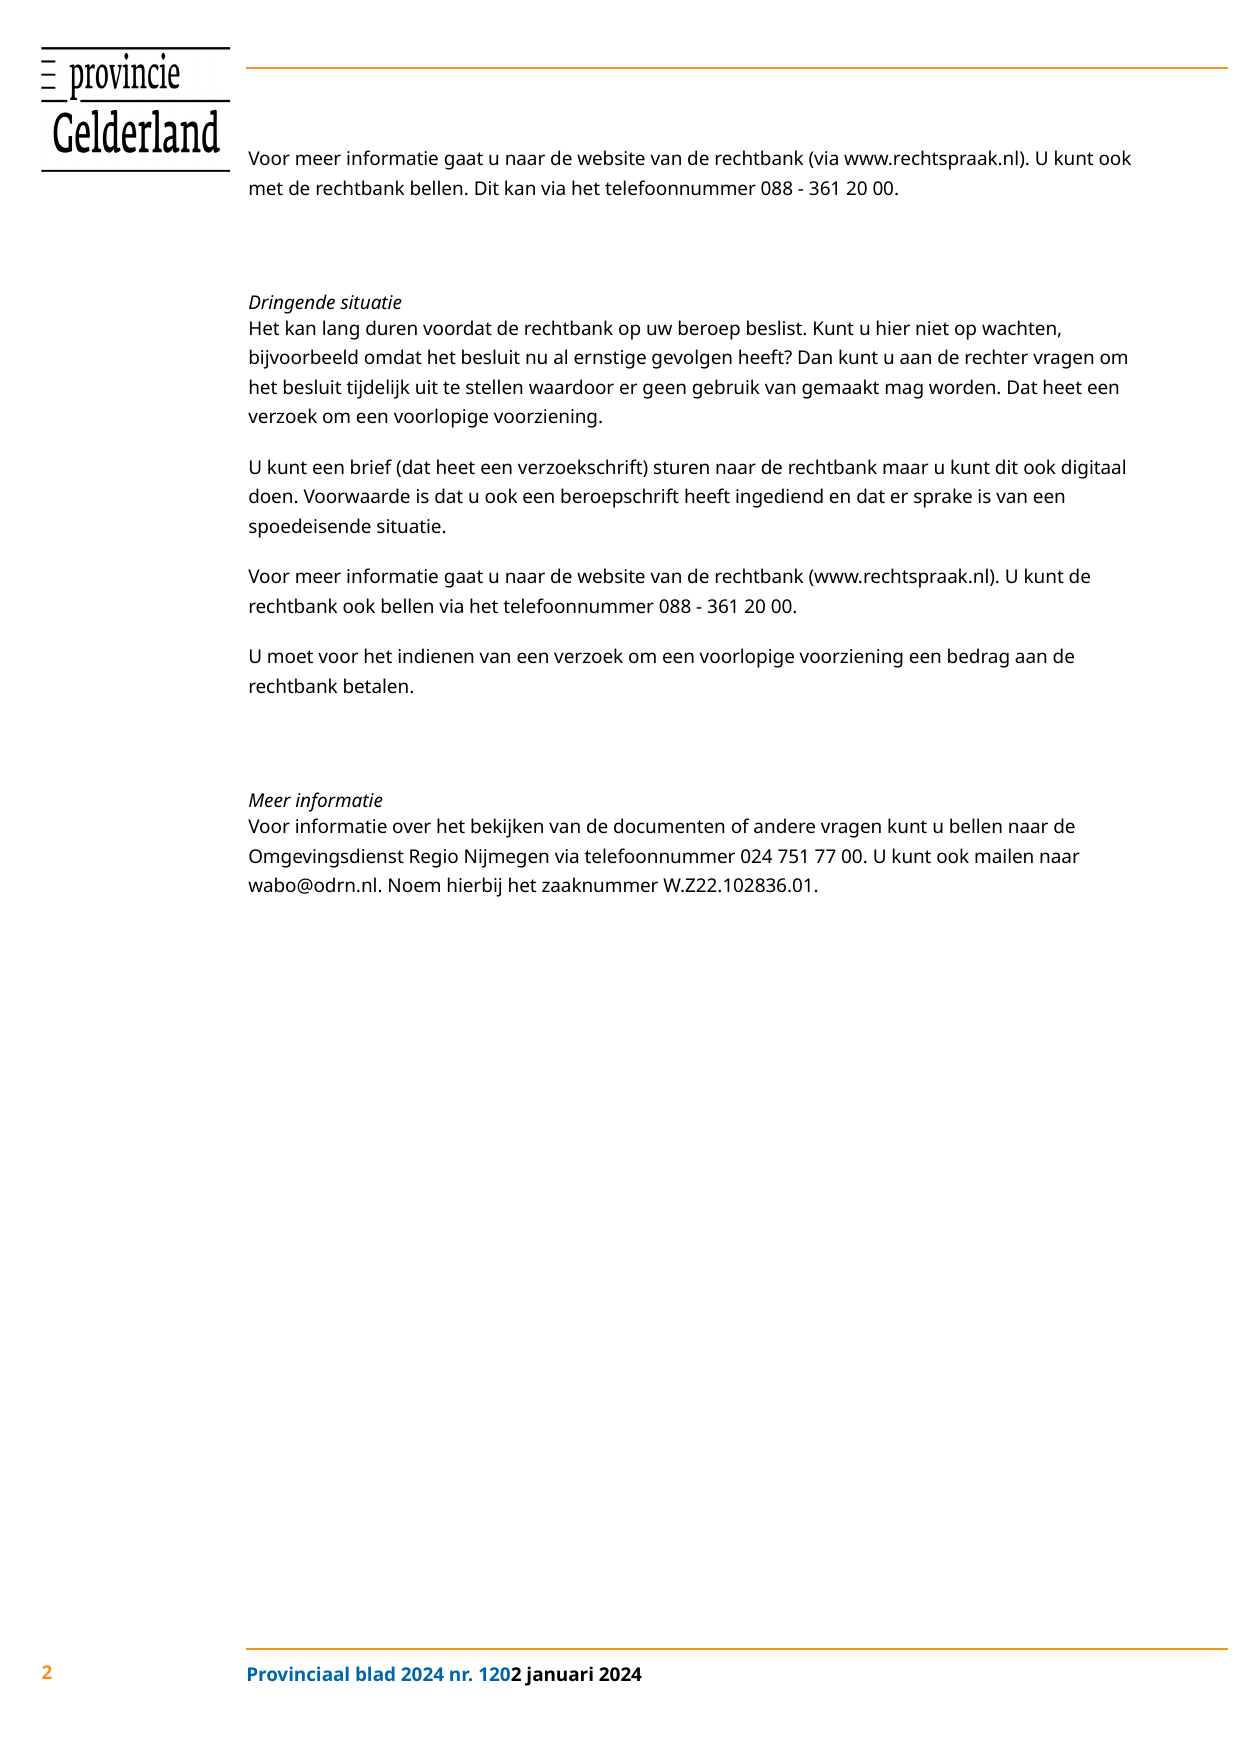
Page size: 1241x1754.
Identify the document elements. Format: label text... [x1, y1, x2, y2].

picture [41, 47, 231, 172]
text Voor meer informatie gaat u naar de website van de rechtbank (www.rechtspraak.nl). U kunt de rechtbank ook bellen via het telefoonnummer 088 - 361 20 00. [248, 564, 1152, 619]
text Het kan lang duren voordat de rechtbank op uw beroep beslist. Kunt u hier niet op wachten, bijvoorbeeld omdat het besluit nu al ernstige gevolgen heeft? Dan kunt u aan de rechter vragen om het besluit tijdelijk uit te stellen waardoor er geen gebruik van gemaakt mag worden. Dat heet een verzoek om een voorlopige voorziening. [248, 315, 1152, 429]
text Voor informatie over het bekijken van de documenten of andere vragen kunt u bellen naar de Omgevingsdienst Regio Nijmegen via telefoonnummer 024 751 77 00. U kunt ook mailen naar wabo@odrn.nl. Noem hierbij het zaaknummer W.Z22.102836.01. [248, 813, 1152, 898]
text Dringende situatie [248, 289, 1152, 315]
text U moet voor het indienen van een verzoek om een voorlopige voorziening een bedrag aan de rechtbank betalen. [248, 644, 1152, 699]
text U kunt een brief (dat heet een verzoekschrift) sturen naar de rechtbank maar u kunt dit ook digitaal doen. Voorwaarde is dat u ook een beroepschrift heeft ingediend en dat er sprake is van een spoedeisende situatie. [248, 454, 1152, 539]
text Meer informatie [248, 788, 1152, 813]
text Voor meer informatie gaat u naar de website van de rechtbank (via www.rechtspraak.nl). U kunt ook met de rechtbank bellen. Dit kan via het telefoonnummer 088 - 361 20 00. [248, 145, 1152, 201]
